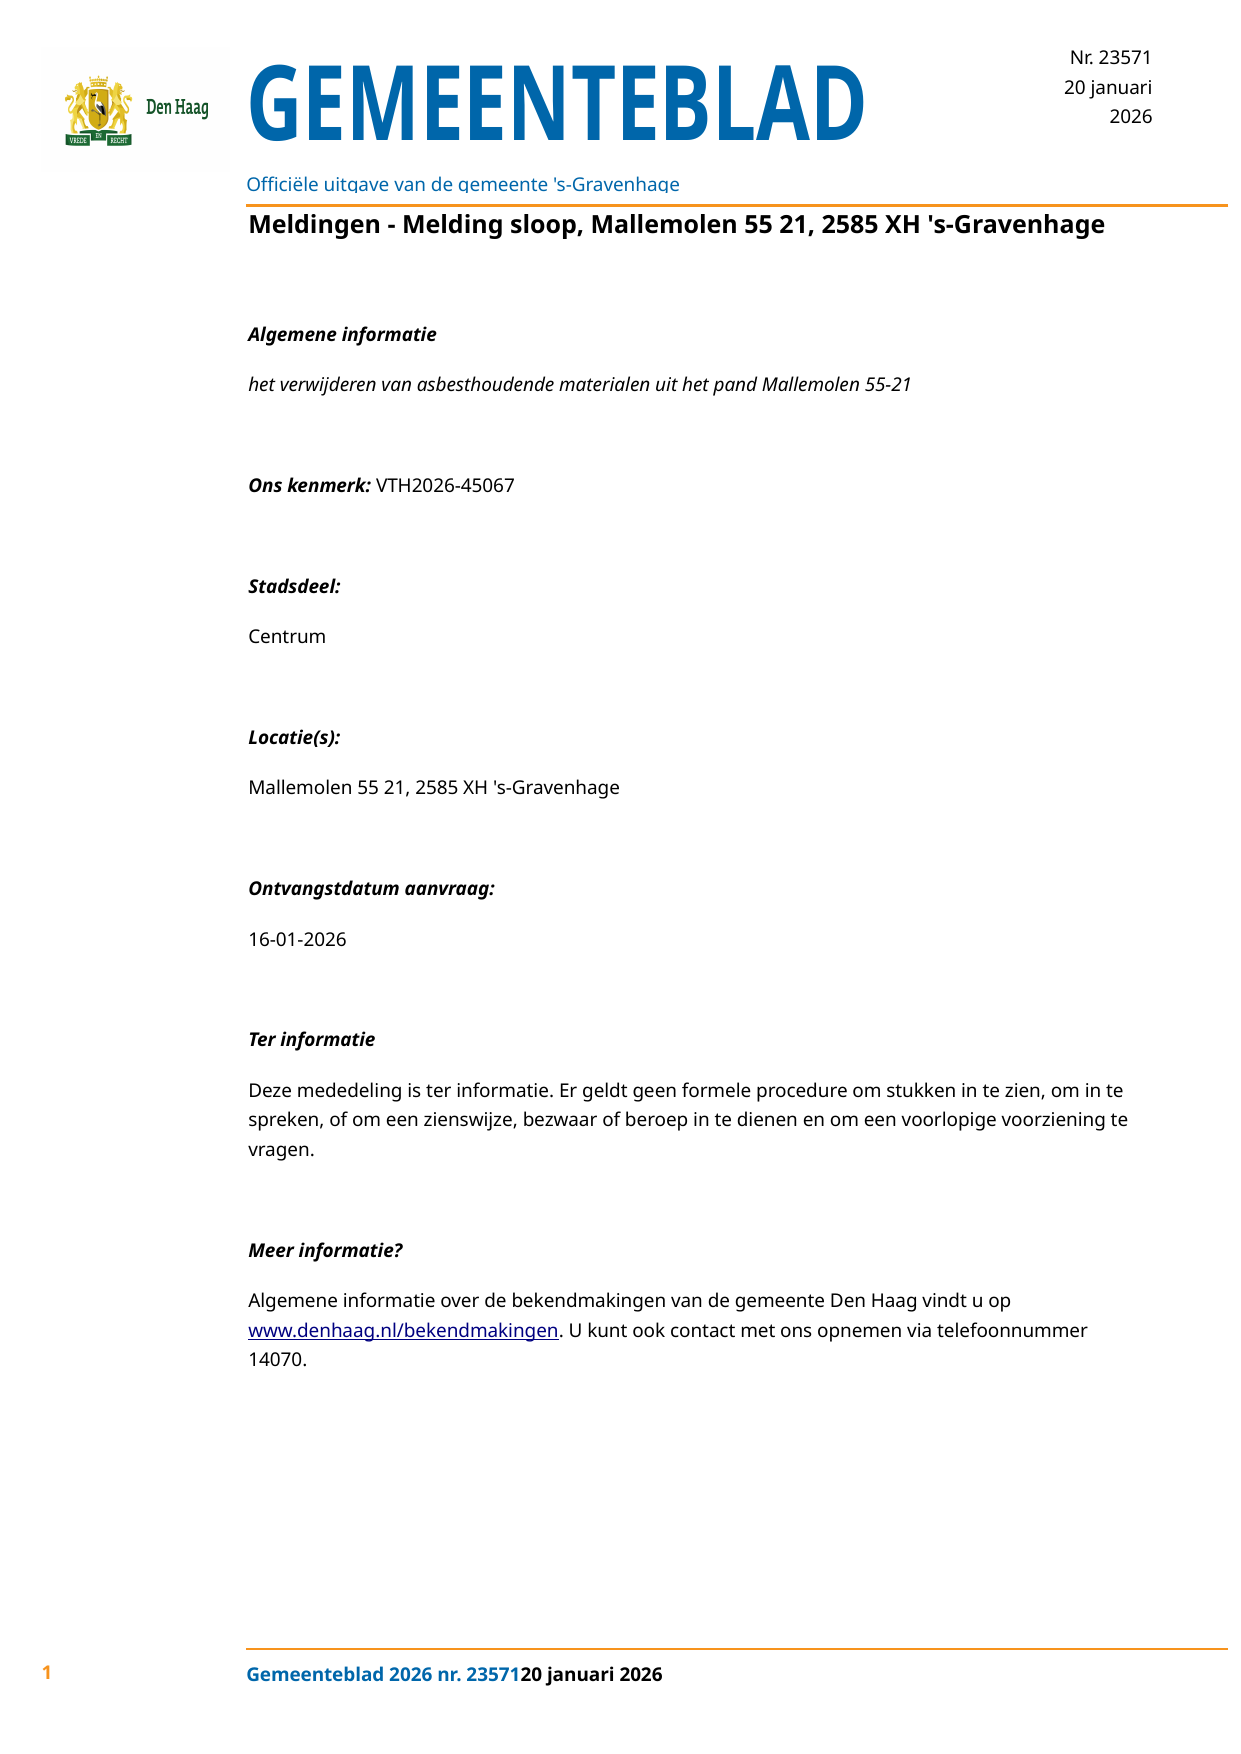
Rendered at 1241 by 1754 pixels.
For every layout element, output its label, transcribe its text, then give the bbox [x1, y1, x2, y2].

text Ter informatie [248, 1027, 1152, 1052]
text Meldingen - Melding sloop, Mallemolen 55 21, 2585 XH 's-Gravenhage [248, 207, 1152, 241]
picture [41, 47, 231, 172]
text Stadsdeel: [248, 573, 1152, 598]
text Deze mededeling is ter informatie. Er geldt geen formele procedure om stukken in te zien, om in te spreken, of om een zienswijze, bezwaar of beroep in te dienen en om een voorlopige voorziening te vragen. [248, 1077, 1152, 1162]
text Algemene informatie over de bekendmakingen van de gemeente Den Haag vindt u op www.denhaag.nl/bekendmakingen. U kunt ook contact met ons opnemen via telefoonnummer 14070. [248, 1287, 1152, 1372]
text Centrum [248, 623, 1152, 649]
text Meer informatie? [248, 1237, 1152, 1263]
text Mallemolen 55 21, 2585 XH 's-Gravenhage [248, 774, 1152, 800]
text 16-01-2026 [248, 926, 1152, 951]
text Algemene informatie [248, 321, 1152, 346]
text Locatie(s): [248, 724, 1152, 750]
text Ontvangstdatum aanvraag: [248, 875, 1152, 901]
text het verwijderen van asbesthoudende materialen uit het pand Mallemolen 55-21 [248, 371, 1152, 397]
text Ons kenmerk: VTH2026-45067 [248, 472, 1152, 498]
